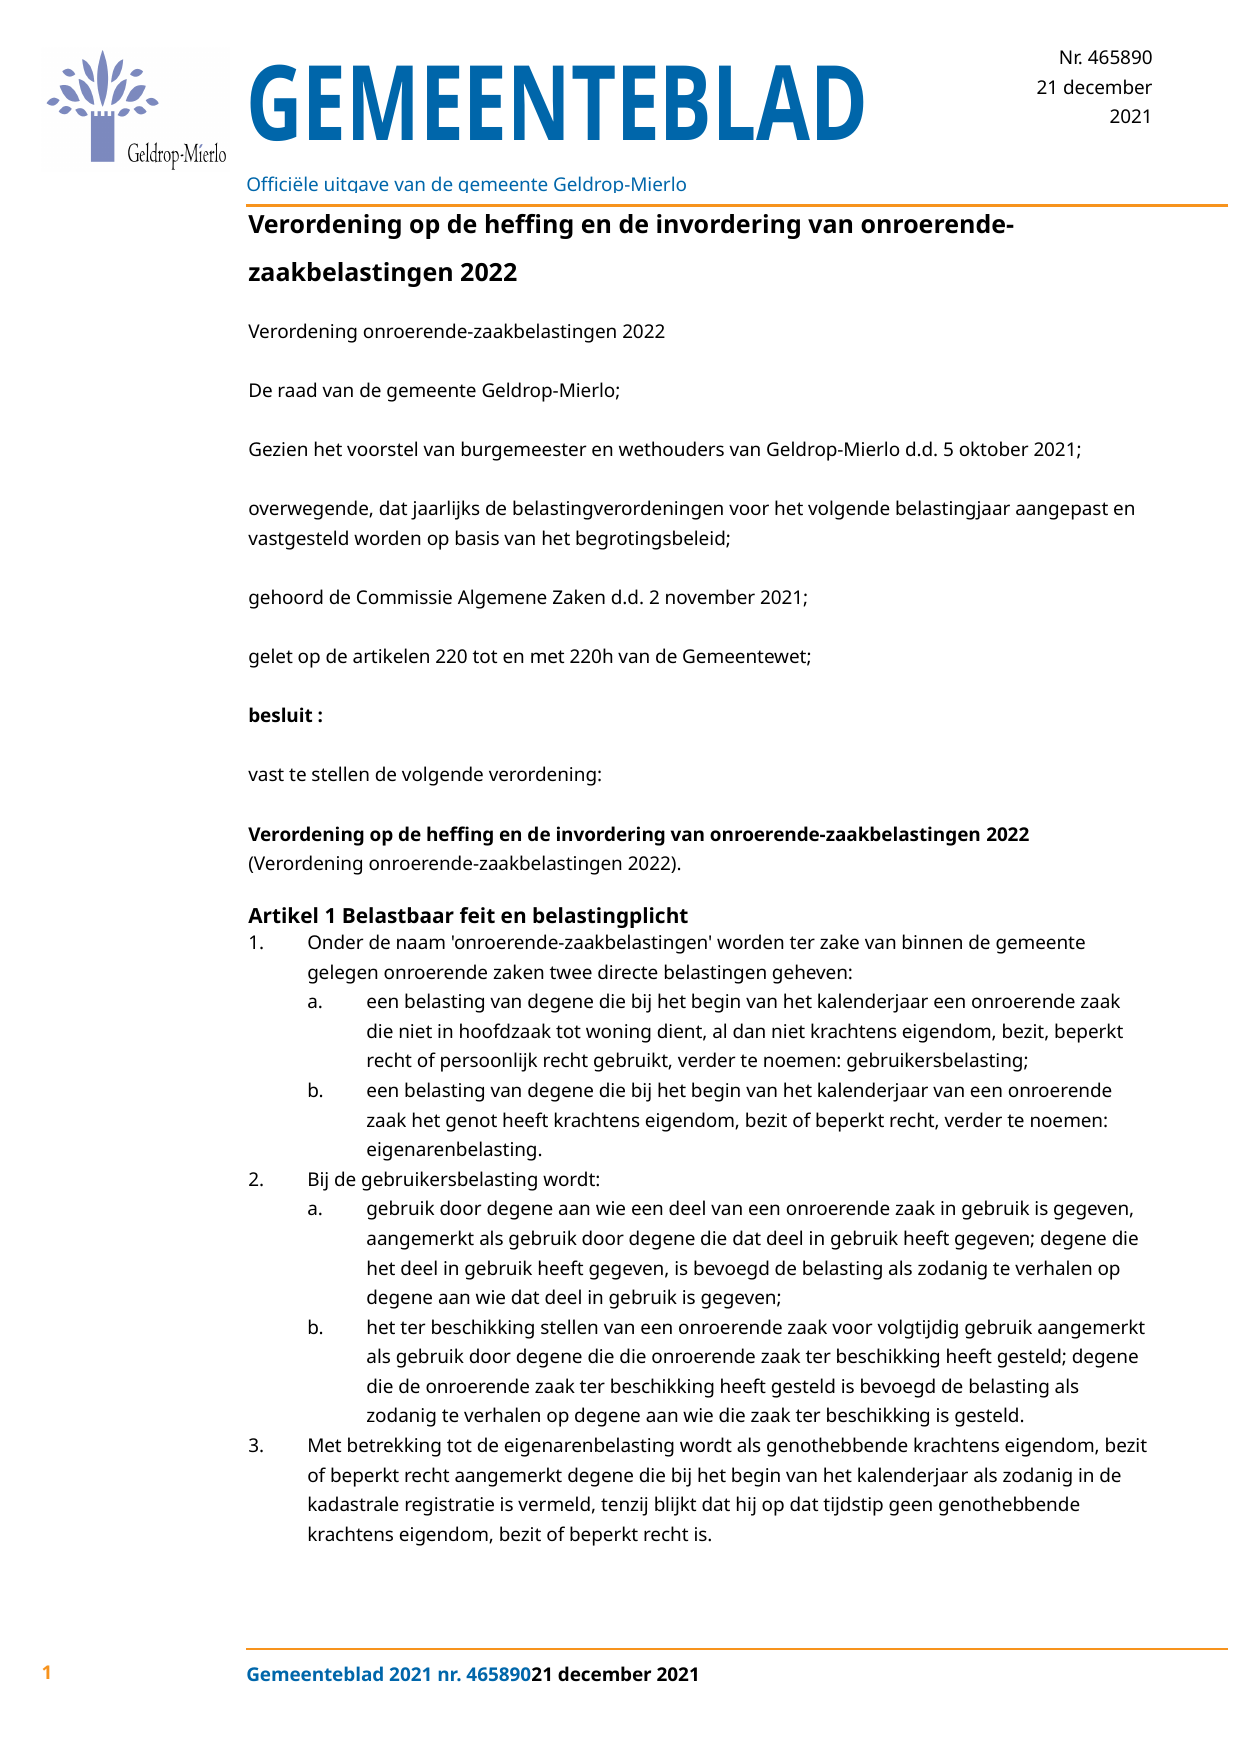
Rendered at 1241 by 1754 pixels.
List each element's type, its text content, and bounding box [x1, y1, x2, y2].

list een belasting van degene die bij het begin van het kalenderjaar een onroerende zaak die niet in hoofdzaak tot woning dient, al dan niet krachtens eigendom, bezit, beperkt recht of persoonlijk recht gebruikt, verder te noemen: gebruikersbelasting; [307, 988, 1152, 1073]
text De raad van de gemeente Geldrop-Mierlo; [248, 377, 1152, 403]
text (Verordening onroerende-zaakbelastingen 2022). [248, 850, 1152, 876]
text gehoord de Commissie Algemene Zaken d.d. 2 november 2021; [248, 584, 1152, 610]
text Gezien het voorstel van burgemeester en wethouders van Geldrop-Mierlo d.d. 5 oktober 2021; [248, 436, 1152, 462]
text Verordening op de heffing en de invordering van onroerende-zaakbelastingen 2022 [248, 821, 1152, 847]
text gelet op de artikelen 220 tot en met 220h van de Gemeentewet; [248, 643, 1152, 669]
list Met betrekking tot de eigenarenbelasting wordt als genothebbende krachtens eigendom, bezit of beperkt recht aangemerkt degene die bij het begin van het kalenderjaar als zodanig in de kadastrale registratie is vermeld, tenzij blijkt dat hij op dat tijdstip geen genothebbende krachtens eigendom, bezit of beperkt recht is. [248, 1432, 1152, 1547]
list Onder de naam 'onroerende-zaakbelastingen' worden ter zake van binnen de gemeente gelegen onroerende zaken twee directe belastingen geheven: [248, 929, 1152, 984]
text besluit : [248, 702, 1152, 728]
list het ter beschikking stellen van een onroerende zaak voor volgtijdig gebruik aangemerkt als gebruik door degene die die onroerende zaak ter beschikking heeft gesteld; degene die de onroerende zaak ter beschikking heeft gesteld is bevoegd de belasting als zodanig te verhalen op degene aan wie die zaak ter beschikking is gesteld. [307, 1314, 1152, 1428]
list een belasting van degene die bij het begin van het kalenderjaar van een onroerende zaak het genot heeft krachtens eigendom, bezit of beperkt recht, verder te noemen: eigenarenbelasting. [307, 1077, 1152, 1162]
text vast te stellen de volgende verordening: [248, 762, 1152, 787]
text Verordening onroerende-zaakbelastingen 2022 [248, 318, 1152, 344]
text overwegende, dat jaarlijks de belastingverordeningen voor het volgende belastingjaar aangepast en vastgesteld worden op basis van het begrotingsbeleid; [248, 495, 1152, 551]
text Verordening op de heffing en de invordering van onroerende-zaakbelastingen 2022 [248, 207, 1152, 288]
picture [41, 47, 231, 172]
list gebruik door degene aan wie een deel van een onroerende zaak in gebruik is gegeven, aangemerkt als gebruik door degene die dat deel in gebruik heeft gegeven; degene die het deel in gebruik heeft gegeven, is bevoegd de belasting als zodanig te verhalen op degene aan wie dat deel in gebruik is gegeven; [307, 1196, 1152, 1310]
text Artikel 1 Belastbaar feit en belastingplicht [248, 901, 1152, 929]
list Bij de gebruikersbelasting wordt: [248, 1166, 1152, 1192]
